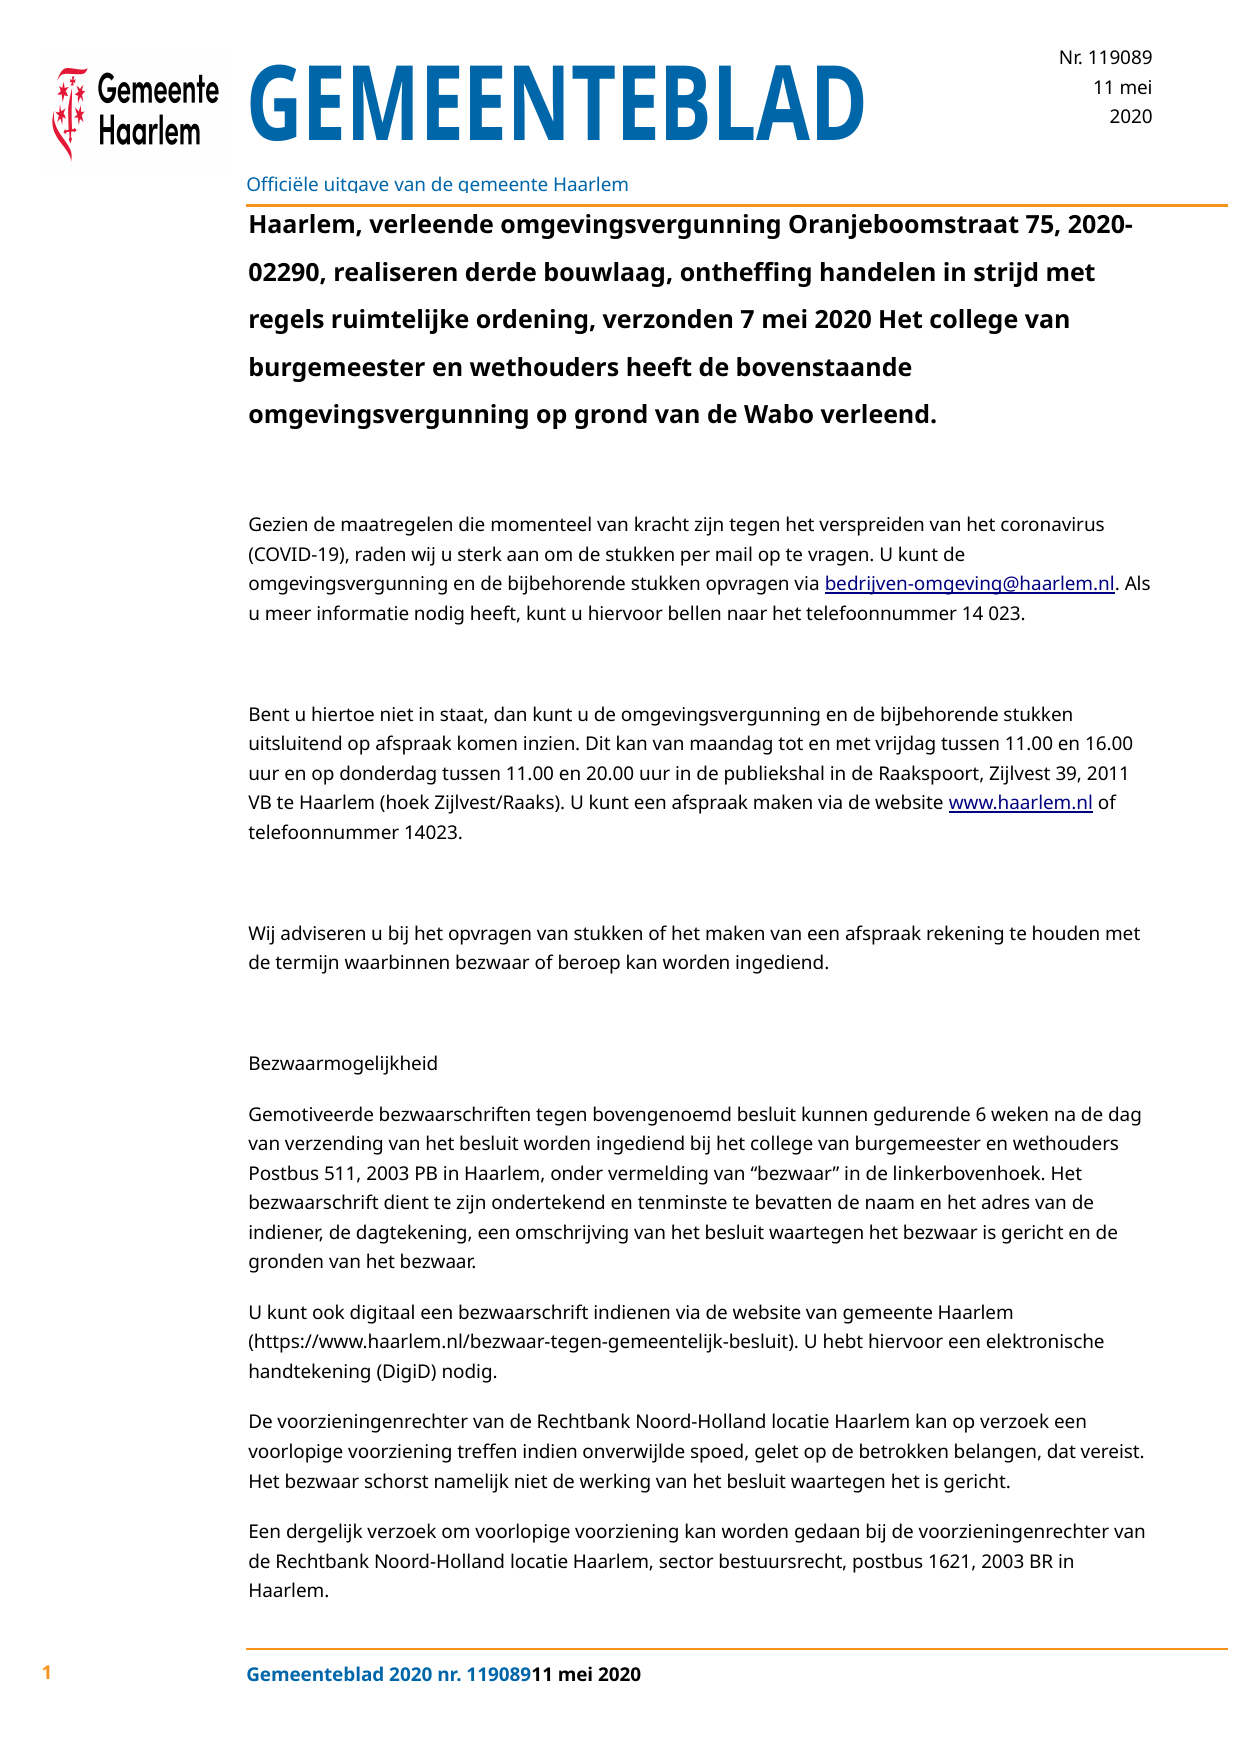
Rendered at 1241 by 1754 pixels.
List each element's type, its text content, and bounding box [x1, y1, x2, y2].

text De voorzieningenrechter van de Rechtbank Noord-Holland locatie Haarlem kan op verzoek een voorlopige voorziening treffen indien onverwijlde spoed, gelet op de betrokken belangen, dat vereist. Het bezwaar schorst namelijk niet de werking van het besluit waartegen het is gericht. [248, 1409, 1152, 1493]
text Haarlem, verleende omgevingsvergunning Oranjeboomstraat 75, 2020-02290, realiseren derde bouwlaag, ontheffing handelen in strijd met regels ruimtelijke ordening, verzonden 7 mei 2020 Het college van burgemeester en wethouders heeft de bovenstaande omgevingsvergunning op grond van de Wabo verleend. [248, 207, 1152, 431]
text U kunt ook digitaal een bezwaarschrift indienen via de website van gemeente Haarlem (https://www.haarlem.nl/bezwaar-tegen-gemeentelijk-besluit). U hebt hiervoor een elektronische handtekening (DigiD) nodig. [248, 1299, 1152, 1384]
text Bezwaarmogelijkheid [248, 1050, 1152, 1076]
text Wij adviseren u bij het opvragen van stukken of het maken van een afspraak rekening te houden met de termijn waarbinnen bezwaar of beroep kan worden ingediend. [248, 920, 1152, 975]
text Een dergelijk verzoek om voorlopige voorziening kan worden gedaan bij de voorzieningenrechter van de Rechtbank Noord-Holland locatie Haarlem, sector bestuursrecht, postbus 1621, 2003 BR in Haarlem. [248, 1518, 1152, 1603]
text Bent u hiertoe niet in staat, dan kunt u de omgevingsvergunning en de bijbehorende stukken uitsluitend op afspraak komen inzien. Dit kan van maandag tot en met vrijdag tussen 11.00 en 16.00 uur en op donderdag tussen 11.00 en 20.00 uur in de publiekshal in de Raakspoort, Zijlvest 39, 2011 VB te Haarlem (hoek Zijlvest/Raaks). U kunt een afspraak maken via de website www.haarlem.nl of telefoonnummer 14023. [248, 701, 1152, 845]
picture [41, 47, 231, 172]
text Gezien de maatregelen die momenteel van kracht zijn tegen het verspreiden van het coronavirus (COVID-19), raden wij u sterk aan om de stukken per mail op te vragen. U kunt de omgevingsvergunning en de bijbehorende stukken opvragen via bedrijven-omgeving@haarlem.nl. Als u meer informatie nodig heeft, kunt u hiervoor bellen naar het telefoonnummer 14 023. [248, 511, 1152, 626]
text Gemotiveerde bezwaarschriften tegen bovengenoemd besluit kunnen gedurende 6 weken na de dag van verzending van het besluit worden ingediend bij het college van burgemeester en wethouders Postbus 511, 2003 PB in Haarlem, onder vermelding van “bezwaar” in de linkerbovenhoek. Het bezwaarschrift dient te zijn ondertekend en tenminste te bevatten de naam en het adres van de indiener, de dagtekening, een omschrijving van het besluit waartegen het bezwaar is gericht en de gronden van het bezwaar. [248, 1101, 1152, 1274]
